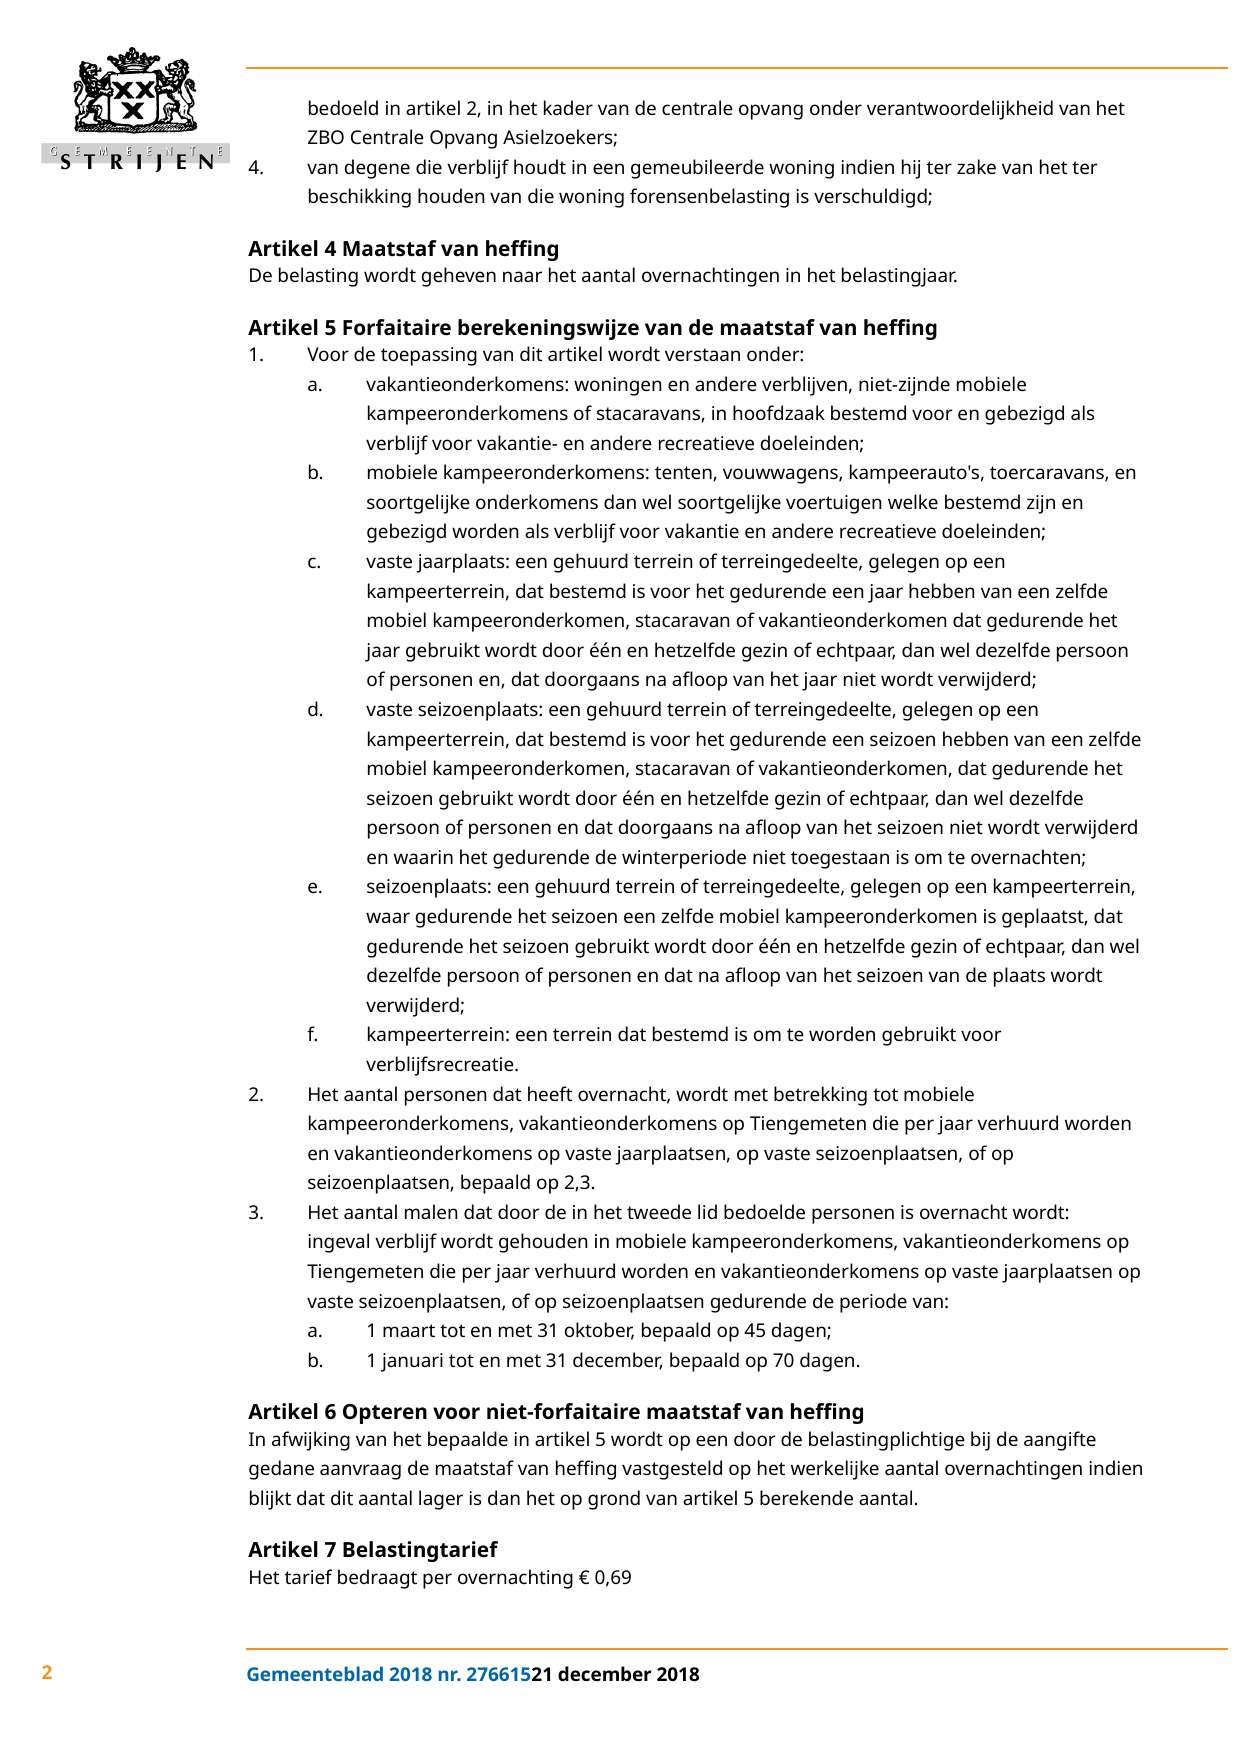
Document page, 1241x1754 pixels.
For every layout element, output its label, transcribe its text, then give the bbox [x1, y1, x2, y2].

list vaste seizoenplaats: een gehuurd terrein of terreingedeelte, gelegen op een kampeerterrein, dat bestemd is voor het gedurende een seizoen hebben van een zelfde mobiel kampeeronderkomen, stacaravan of vakantieonderkomen, dat gedurende het seizoen gebruikt wordt door één en hetzelfde gezin of echtpaar, dan wel dezelfde persoon of personen en dat doorgaans na afloop van het seizoen niet wordt verwijderd en waarin het gedurende de winterperiode niet toegestaan is om te overnachten; [307, 696, 1152, 870]
text Artikel 6 Opteren voor niet-forfaitaire maatstaf van heffing [248, 1397, 1152, 1426]
list 1 januari tot en met 31 december, bepaald op 70 dagen. [307, 1347, 1152, 1373]
list bedoeld in artikel 2, in het kader van de centrale opvang onder verantwoordelijkheid van het ZBO Centrale Opvang Asielzoekers; [248, 95, 1152, 150]
list seizoenplaats: een gehuurd terrein of terreingedeelte, gelegen op een kampeerterrein, waar gedurende het seizoen een zelfde mobiel kampeeronderkomen is geplaatst, dat gedurende het seizoen gebruikt wordt door één en hetzelfde gezin of echtpaar, dan wel dezelfde persoon of personen en dat na afloop van het seizoen van de plaats wordt verwijderd; [307, 874, 1152, 1018]
list Voor de toepassing van dit artikel wordt verstaan onder: [248, 341, 1152, 367]
text Het tarief bedraagt per overnachting € 0,69 [248, 1564, 1152, 1590]
list van degene die verblijf houdt in een gemeubileerde woning indien hij ter zake van het ter beschikking houden van die woning forensenbelasting is verschuldigd; [248, 154, 1152, 209]
list vaste jaarplaats: een gehuurd terrein of terreingedeelte, gelegen op een kampeerterrein, dat bestemd is voor het gedurende een jaar hebben van een zelfde mobiel kampeeronderkomen, stacaravan of vakantieonderkomen dat gedurende het jaar gebruikt wordt door één en hetzelfde gezin of echtpaar, dan wel dezelfde persoon of personen en, dat doorgaans na afloop van het jaar niet wordt verwijderd; [307, 548, 1152, 692]
list kampeerterrein: een terrein dat bestemd is om te worden gebruikt voor verblijfsrecreatie. [307, 1022, 1152, 1077]
text De belasting wordt geheven naar het aantal overnachtingen in het belastingjaar. [248, 262, 1152, 288]
text Artikel 4 Maatstaf van heffing [248, 234, 1152, 262]
list 1 maart tot en met 31 oktober, bepaald op 45 dagen; [307, 1317, 1152, 1343]
picture [41, 47, 231, 172]
list vakantieonderkomens: woningen en andere verblijven, niet-zijnde mobiele kampeeronderkomens of stacaravans, in hoofdzaak bestemd voor en gebezigd als verblijf voor vakantie- en andere recreatieve doeleinden; [307, 371, 1152, 456]
list Het aantal malen dat door de in het tweede lid bedoelde personen is overnacht wordt: [248, 1199, 1152, 1225]
list Het aantal personen dat heeft overnacht, wordt met betrekking tot mobiele kampeeronderkomens, vakantieonderkomens op Tiengemeten die per jaar verhuurd worden en vakantieonderkomens op vaste jaarplaatsen, op vaste seizoenplaatsen, of op seizoenplaatsen, bepaald op 2,3. [248, 1081, 1152, 1195]
text Artikel 7 Belastingtarief [248, 1536, 1152, 1564]
text In afwijking van het bepaalde in artikel 5 wordt op een door de belastingplichtige bij de aangifte gedane aanvraag de maatstaf van heffing vastgesteld op het werkelijke aantal overnachtingen indien blijkt dat dit aantal lager is dan het op grond van artikel 5 berekende aantal. [248, 1426, 1152, 1511]
list mobiele kampeeronderkomens: tenten, vouwwagens, kampeerauto's, toercaravans, en soortgelijke onderkomens dan wel soortgelijke voertuigen welke bestemd zijn en gebezigd worden als verblijf voor vakantie en andere recreatieve doeleinden; [307, 459, 1152, 544]
list ingeval verblijf wordt gehouden in mobiele kampeeronderkomens, vakantieonderkomens op Tiengemeten die per jaar verhuurd worden en vakantieonderkomens op vaste jaarplaatsen op vaste seizoenplaatsen, of op seizoenplaatsen gedurende de periode van: [248, 1229, 1152, 1314]
text Artikel 5 Forfaitaire berekeningswijze van de maatstaf van heffing [248, 313, 1152, 341]
